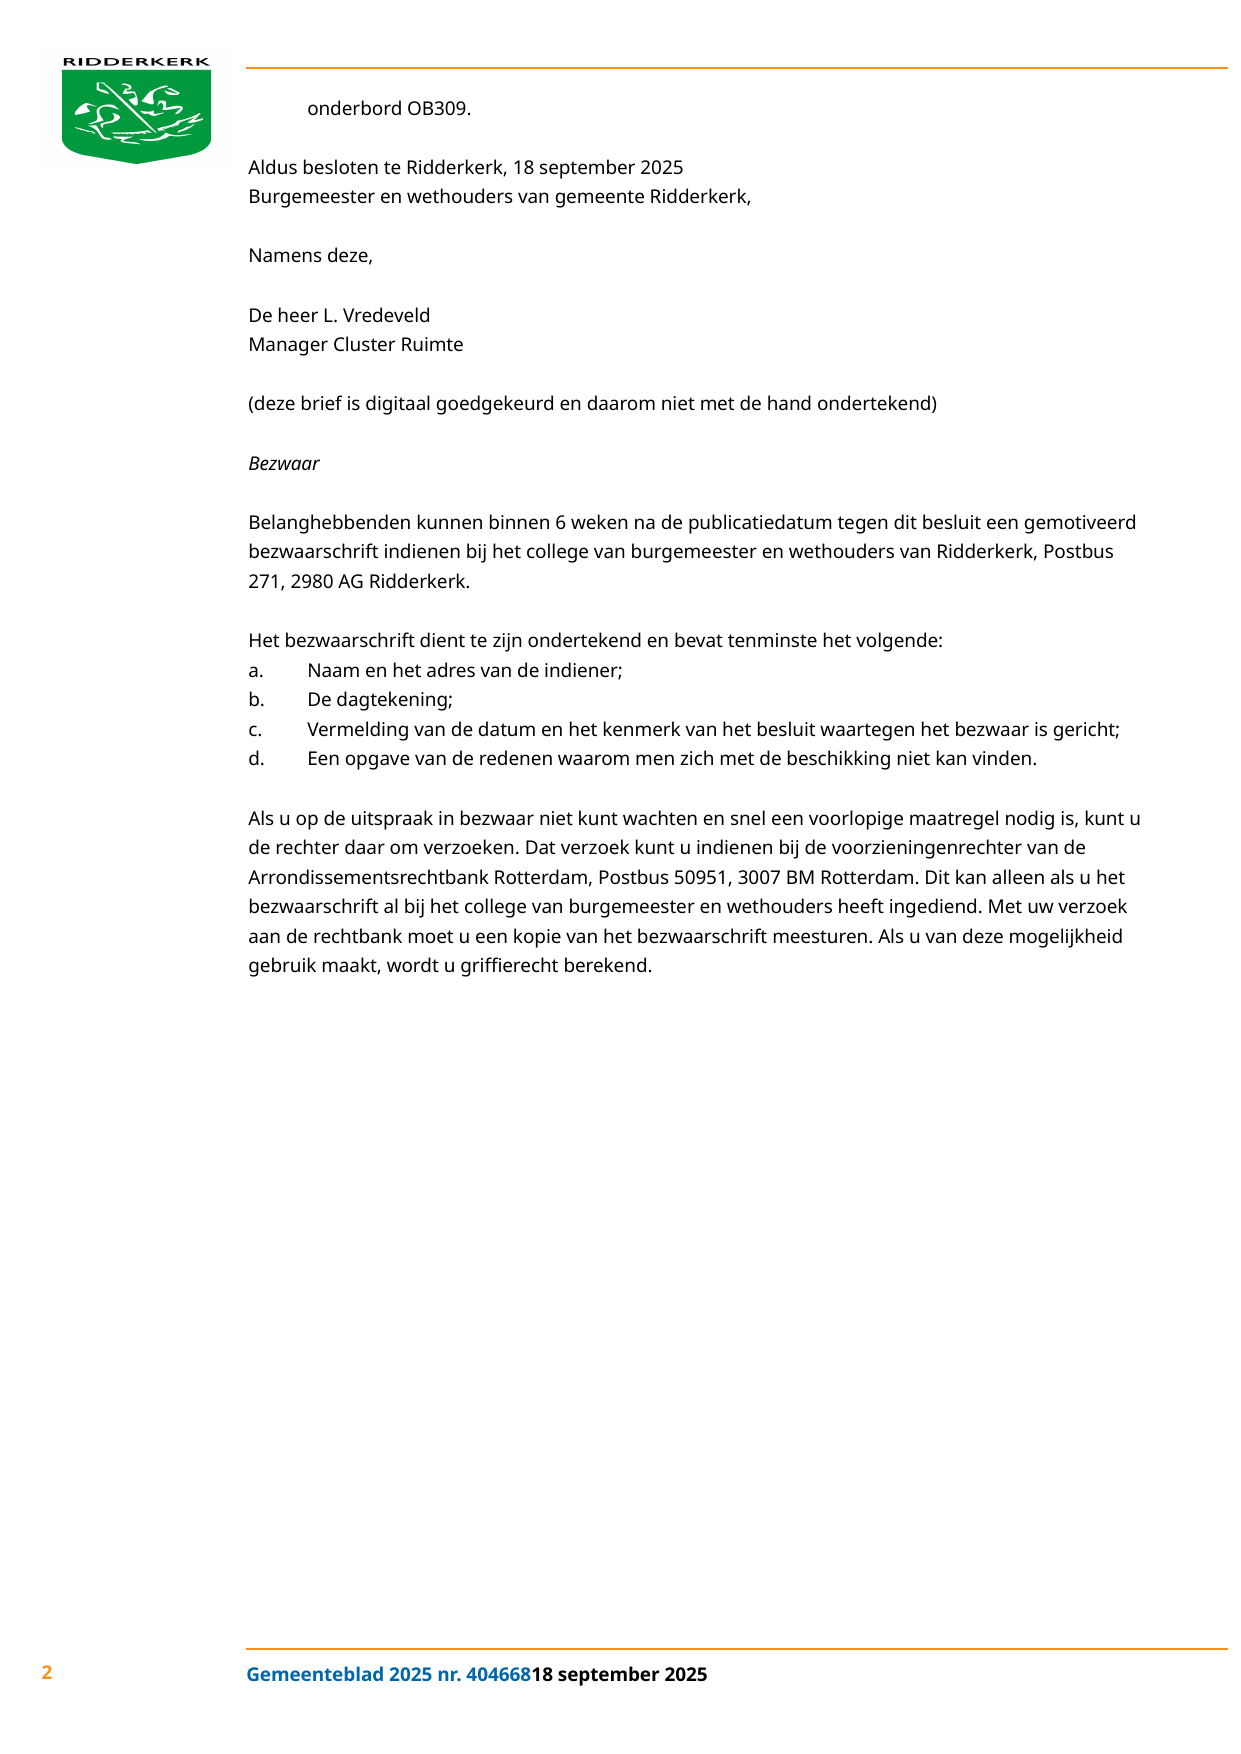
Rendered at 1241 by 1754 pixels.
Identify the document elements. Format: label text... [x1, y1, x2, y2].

list De dagtekening; [248, 686, 1152, 712]
text Aldus besloten te Ridderkerk, 18 september 2025 [248, 154, 1152, 180]
list onderbord OB309. [248, 95, 1152, 121]
text Het bezwaarschrift dient te zijn ondertekend en bevat tenminste het volgende: [248, 627, 1152, 653]
picture [41, 47, 231, 172]
text Bezwaar [248, 450, 1152, 476]
text (deze brief is digitaal goedgekeurd en daarom niet met de hand ondertekend) [248, 391, 1152, 416]
text Namens deze, [248, 243, 1152, 268]
list Naam en het adres van de indiener; [248, 657, 1152, 683]
list Een opgave van de redenen waarom men zich met de beschikking niet kan vinden. [248, 746, 1152, 771]
text Manager Cluster Ruimte [248, 331, 1152, 357]
text Als u op de uitspraak in bezwaar niet kunt wachten en snel een voorlopige maatregel nodig is, kunt u de rechter daar om verzoeken. Dat verzoek kunt u indienen bij de voorzieningenrechter van de Arrondissementsrechtbank Rotterdam, Postbus 50951, 3007 BM Rotterdam. Dit kan alleen als u het bezwaarschrift al bij het college van burgemeester en wethouders heeft ingediend. Met uw verzoek aan de rechtbank moet u een kopie van het bezwaarschrift meesturen. Als u van deze mogelijkheid gebruik maakt, wordt u griffierecht berekend. [248, 805, 1152, 978]
text De heer L. Vredeveld [248, 302, 1152, 328]
text Burgemeester en wethouders van gemeente Ridderkerk, [248, 183, 1152, 209]
list Vermelding van de datum en het kenmerk van het besluit waartegen het bezwaar is gericht; [248, 716, 1152, 742]
text Belanghebbenden kunnen binnen 6 weken na de publicatiedatum tegen dit besluit een gemotiveerd bezwaarschrift indienen bij het college van burgemeester en wethouders van Ridderkerk, Postbus 271, 2980 AG Ridderkerk. [248, 509, 1152, 594]
